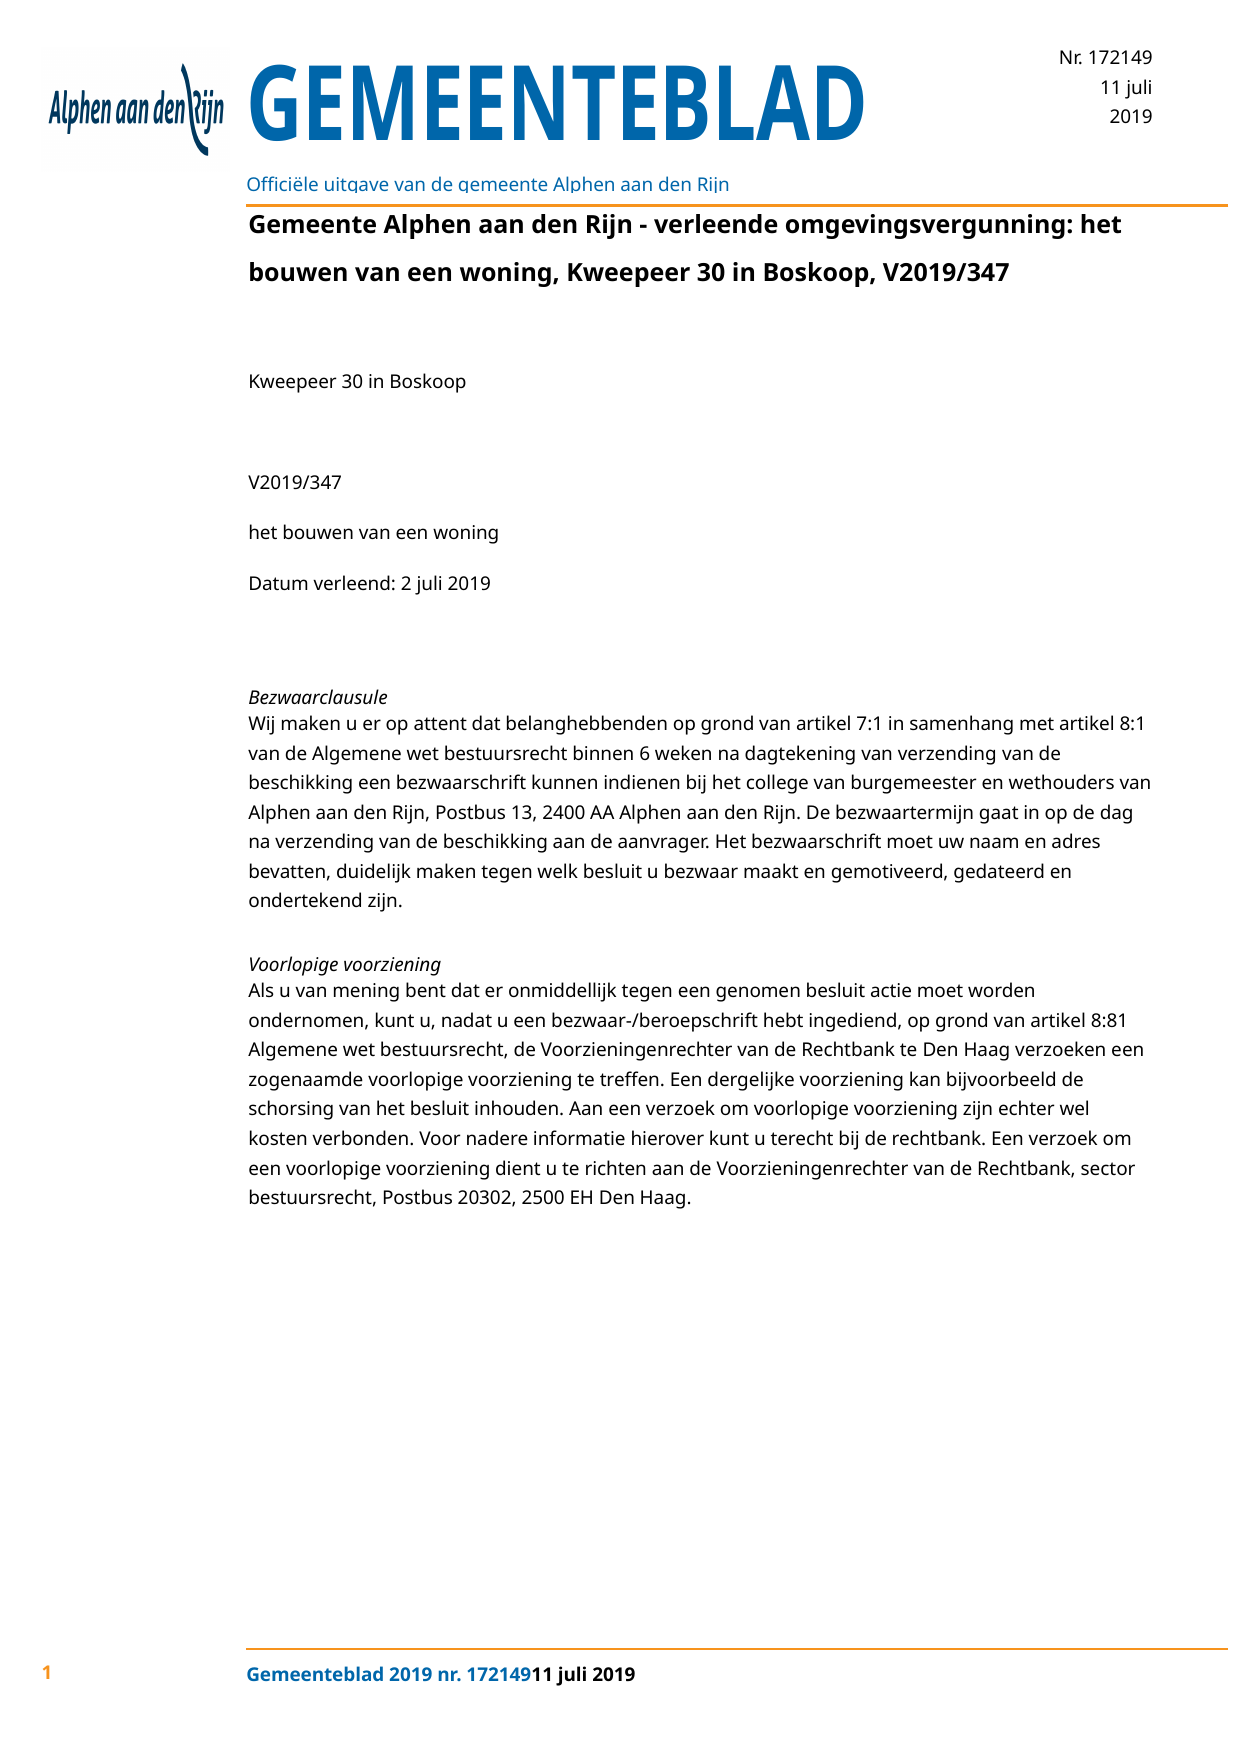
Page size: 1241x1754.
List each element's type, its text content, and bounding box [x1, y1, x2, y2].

text Bezwaarclausule [248, 684, 1152, 710]
text Kweepeer 30 in Boskoop [248, 368, 1152, 394]
picture [41, 47, 231, 172]
text V2019/347 [248, 469, 1152, 495]
text Wij maken u er op attent dat belanghebbenden op grond van artikel 7:1 in samenhang met artikel 8:1 van de Algemene wet bestuursrecht binnen 6 weken na dagtekening van verzending van de beschikking een bezwaarschrift kunnen indienen bij het college van burgemeester en wethouders van Alphen aan den Rijn, Postbus 13, 2400 AA Alphen aan den Rijn. De bezwaartermijn gaat in op de dag na verzending van de beschikking aan de aanvrager. Het bezwaarschrift moet uw naam en adres bevatten, duidelijk maken tegen welk besluit u bezwaar maakt en gemotiveerd, gedateerd en ondertekend zijn. [248, 710, 1152, 913]
text Gemeente Alphen aan den Rijn - verleende omgevingsvergunning: het bouwen van een woning, Kweepeer 30 in Boskoop, V2019/347 [248, 207, 1152, 288]
text het bouwen van een woning [248, 519, 1152, 545]
text Als u van mening bent dat er onmiddellijk tegen een genomen besluit actie moet worden ondernomen, kunt u, nadat u een bezwaar-/beroepschrift hebt ingediend, op grond van artikel 8:81 Algemene wet bestuursrecht, de Voorzieningenrechter van de Rechtbank te Den Haag verzoeken een zogenaamde voorlopige voorziening te treffen. Een dergelijke voorziening kan bijvoorbeeld de schorsing van het besluit inhouden. Aan een verzoek om voorlopige voorziening zijn echter wel kosten verbonden. Voor nadere informatie hierover kunt u terecht bij de rechtbank. Een verzoek om een voorlopige voorziening dient u te richten aan de Voorzieningenrechter van de Rechtbank, sector bestuursrecht, Postbus 20302, 2500 EH Den Haag. [248, 977, 1152, 1210]
text Datum verleend: 2 juli 2019 [248, 570, 1152, 596]
text Voorlopige voorziening [248, 952, 1152, 977]
